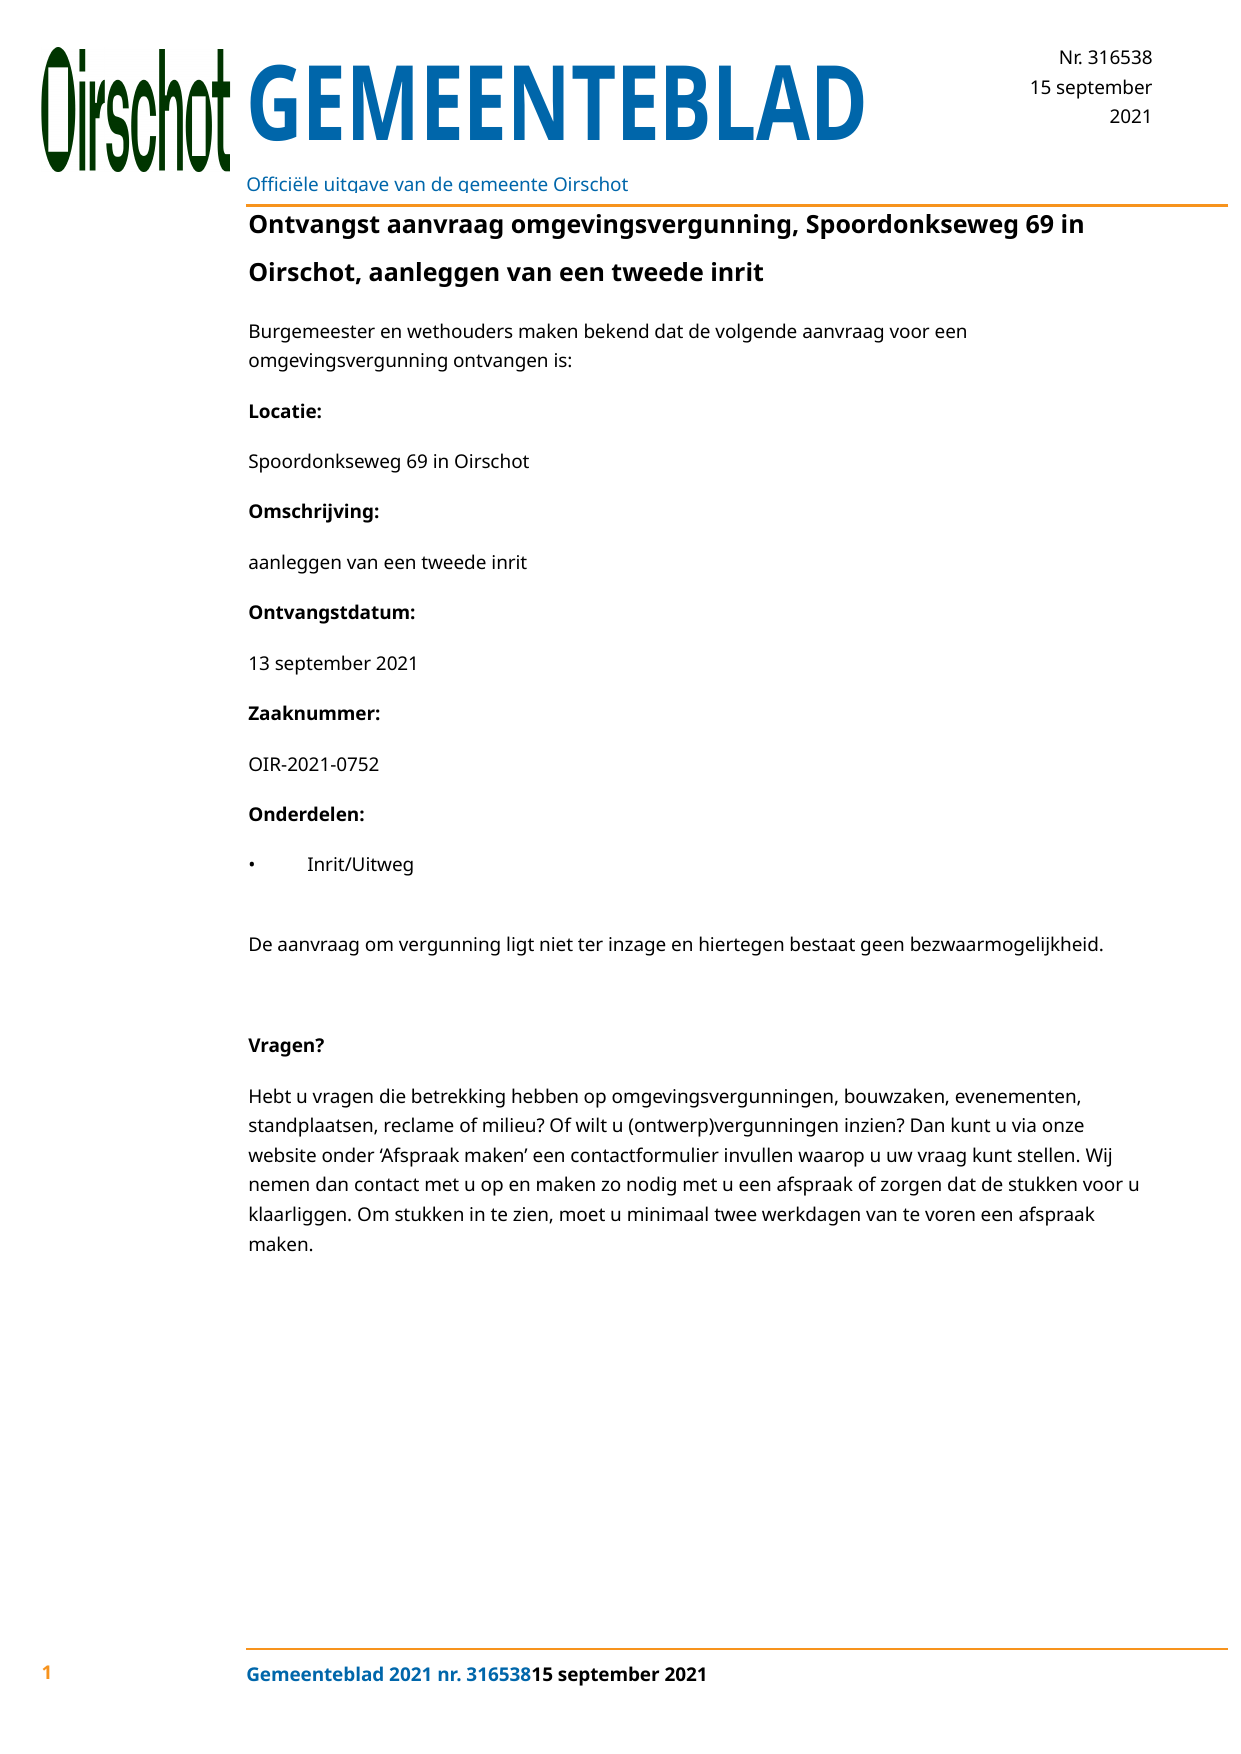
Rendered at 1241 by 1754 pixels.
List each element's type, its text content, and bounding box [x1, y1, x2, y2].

text Onderdelen: [248, 801, 1152, 827]
text Burgemeester en wethouders maken bekend dat de volgende aanvraag voor een omgevingsvergunning ontvangen is: [248, 318, 1152, 373]
text Hebt u vragen die betrekking hebben op omgevingsvergunningen, bouwzaken, evenementen, standplaatsen, reclame of milieu? Of wilt u (ontwerp)vergunningen inzien? Dan kunt u via onze website onder ‘Afspraak maken’ een contactformulier invullen waarop u uw vraag kunt stellen. Wij nemen dan contact met u op en maken zo nodig met u een afspraak of zorgen dat de stukken voor u klaarliggen. Om stukken in te zien, moet u minimaal twee werkdagen van te voren een afspraak maken. [248, 1083, 1152, 1257]
text Spoordonkseweg 69 in Oirschot [248, 448, 1152, 474]
list Inrit/Uitweg [248, 852, 1152, 877]
text 13 september 2021 [248, 650, 1152, 676]
text Zaaknummer: [248, 700, 1152, 726]
text Ontvangstdatum: [248, 599, 1152, 625]
text aanleggen van een tweede inrit [248, 549, 1152, 575]
text Locatie: [248, 398, 1152, 424]
text OIR-2021-0752 [248, 751, 1152, 777]
text Vragen? [248, 1032, 1152, 1058]
text De aanvraag om vergunning ligt niet ter inzage en hiertegen bestaat geen bezwaarmogelijkheid. [248, 932, 1152, 957]
picture [41, 47, 231, 172]
text Omschrijving: [248, 499, 1152, 524]
text Ontvangst aanvraag omgevingsvergunning, Spoordonkseweg 69 in Oirschot, aanleggen van een tweede inrit [248, 207, 1152, 288]
